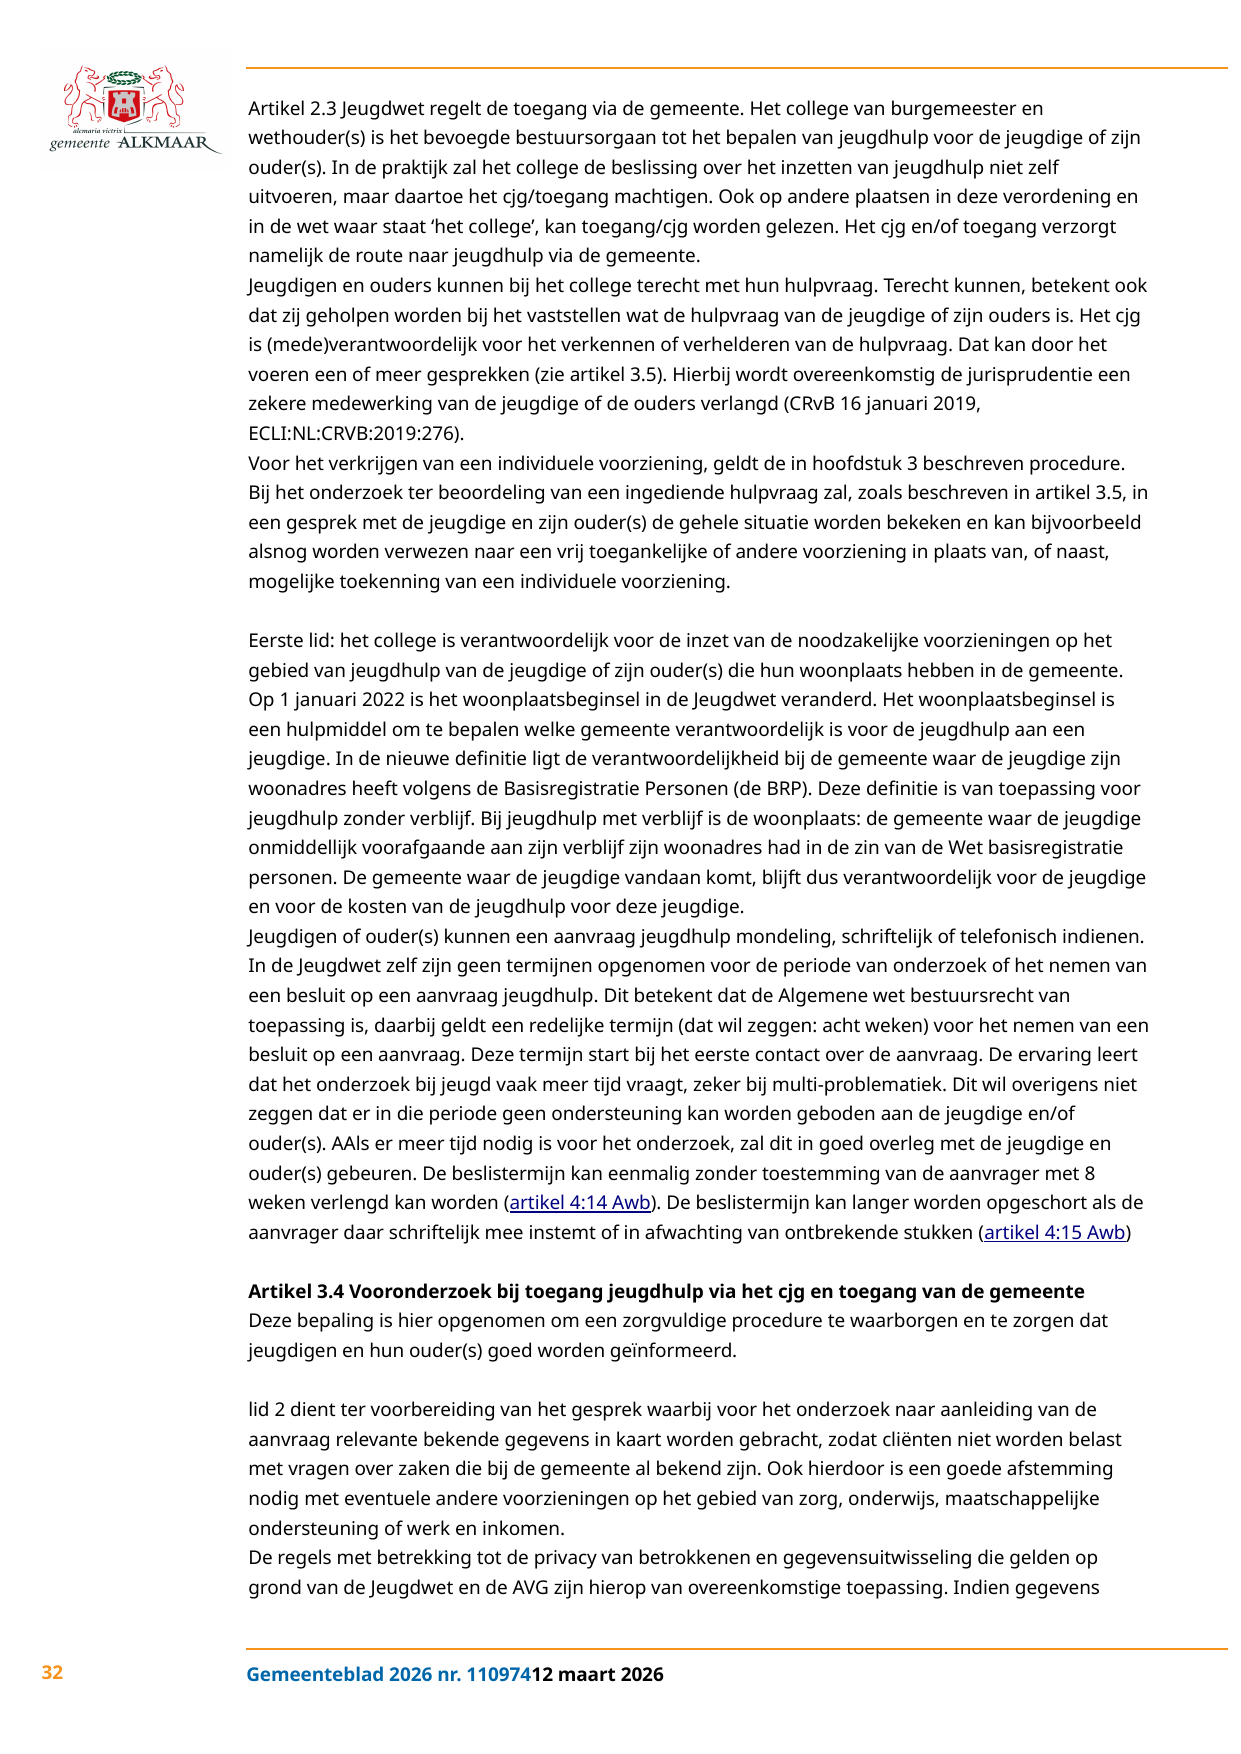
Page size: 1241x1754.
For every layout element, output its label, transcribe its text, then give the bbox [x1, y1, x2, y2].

text Jeugdigen of ouder(s) kunnen een aanvraag jeugdhulp mondeling, schriftelijk of telefonisch indienen. In de Jeugdwet zelf zijn geen termijnen opgenomen voor de periode van onderzoek of het nemen van een besluit op een aanvraag jeugdhulp. Dit betekent dat de Algemene wet bestuursrecht van toepassing is, daarbij geldt een redelijke termijn (dat wil zeggen: acht weken) voor het nemen van een besluit op een aanvraag. Deze termijn start bij het eerste contact over de aanvraag. De ervaring leert dat het onderzoek bij jeugd vaak meer tijd vraagt, zeker bij multi-problematiek. Dit wil overigens niet zeggen dat er in die periode geen ondersteuning kan worden geboden aan de jeugdige en/of ouder(s). AAls er meer tijd nodig is voor het onderzoek, zal dit in goed overleg met de jeugdige en ouder(s) gebeuren. De beslistermijn kan eenmalig zonder toestemming van de aanvrager met 8 weken verlengd kan worden (artikel 4:14 Awb). De beslistermijn kan langer worden opgeschort als de aanvrager daar schriftelijk mee instemt of in afwachting van ontbrekende stukken (artikel 4:15 Awb) [248, 923, 1152, 1245]
text lid 2 dient ter voorbereiding van het gesprek waarbij voor het onderzoek naar aanleiding van de aanvraag relevante bekende gegevens in kaart worden gebracht, zodat cliënten niet worden belast met vragen over zaken die bij de gemeente al bekend zijn. Ook hierdoor is een goede afstemming nodig met eventuele andere voorzieningen op het gebied van zorg, onderwijs, maatschappelijke ondersteuning of werk en inkomen. [248, 1396, 1152, 1541]
text Jeugdigen en ouders kunnen bij het college terecht met hun hulpvraag. Terecht kunnen, betekent ook dat zij geholpen worden bij het vaststellen wat de hulpvraag van de jeugdige of zijn ouders is. Het cjg is (mede)verantwoordelijk voor het verkennen of verhelderen van de hulpvraag. Dat kan door het voeren een of meer gesprekken (zie artikel 3.5). Hierbij wordt overeenkomstig de jurisprudentie een zekere medewerking van de jeugdige of de ouders verlangd (CRvB 16 januari 2019, ECLI:NL:CRVB:2019:276). [248, 272, 1152, 446]
text Deze bepaling is hier opgenomen om een zorgvuldige procedure te waarborgen en te zorgen dat jeugdigen en hun ouder(s) goed worden geïnformeerd. [248, 1308, 1152, 1363]
picture [41, 47, 231, 172]
text Eerste lid: het college is verantwoordelijk voor de inzet van de noodzakelijke voorzieningen op het gebied van jeugdhulp van de jeugdige of zijn ouder(s) die hun woonplaats hebben in de gemeente. Op 1 januari 2022 is het woonplaatsbeginsel in de Jeugdwet veranderd. Het woonplaatsbeginsel is een hulpmiddel om te bepalen welke gemeente verantwoordelijk is voor de jeugdhulp aan een jeugdige. In de nieuwe definitie ligt de verantwoordelijkheid bij de gemeente waar de jeugdige zijn woonadres heeft volgens de Basisregistratie Personen (de BRP). Deze definitie is van toepassing voor jeugdhulp zonder verblijf. Bij jeugdhulp met verblijf is de woonplaats: de gemeente waar de jeugdige onmiddellijk voorafgaande aan zijn verblijf zijn woonadres had in de zin van de Wet basisregistratie personen. De gemeente waar de jeugdige vandaan komt, blijft dus verantwoordelijk voor de jeugdige en voor de kosten van de jeugdhulp voor deze jeugdige. [248, 627, 1152, 919]
text Voor het verkrijgen van een individuele voorziening, geldt de in hoofdstuk 3 beschreven procedure. Bij het onderzoek ter beoordeling van een ingediende hulpvraag zal, zoals beschreven in artikel 3.5, in een gesprek met de jeugdige en zijn ouder(s) de gehele situatie worden bekeken en kan bijvoorbeeld alsnog worden verwezen naar een vrij toegankelijke of andere voorziening in plaats van, of naast, mogelijke toekenning van een individuele voorziening. [248, 450, 1152, 594]
text De regels met betrekking tot de privacy van betrokkenen en gegevensuitwisseling die gelden op grond van de Jeugdwet en de AVG zijn hierop van overeenkomstige toepassing. Indien gegevens [248, 1544, 1152, 1600]
text Artikel 3.4 Vooronderzoek bij toegang jeugdhulp via het cjg en toegang van de gemeente [248, 1278, 1152, 1304]
text Artikel 2.3 Jeugdwet regelt de toegang via de gemeente. Het college van burgemeester en wethouder(s) is het bevoegde bestuursorgaan tot het bepalen van jeugdhulp voor de jeugdige of zijn ouder(s). In de praktijk zal het college de beslissing over het inzetten van jeugdhulp niet zelf uitvoeren, maar daartoe het cjg/toegang machtigen. Ook op andere plaatsen in deze verordening en in de wet waar staat ‘het college’, kan toegang/cjg worden gelezen. Het cjg en/of toegang verzorgt namelijk de route naar jeugdhulp via de gemeente. [248, 95, 1152, 268]
